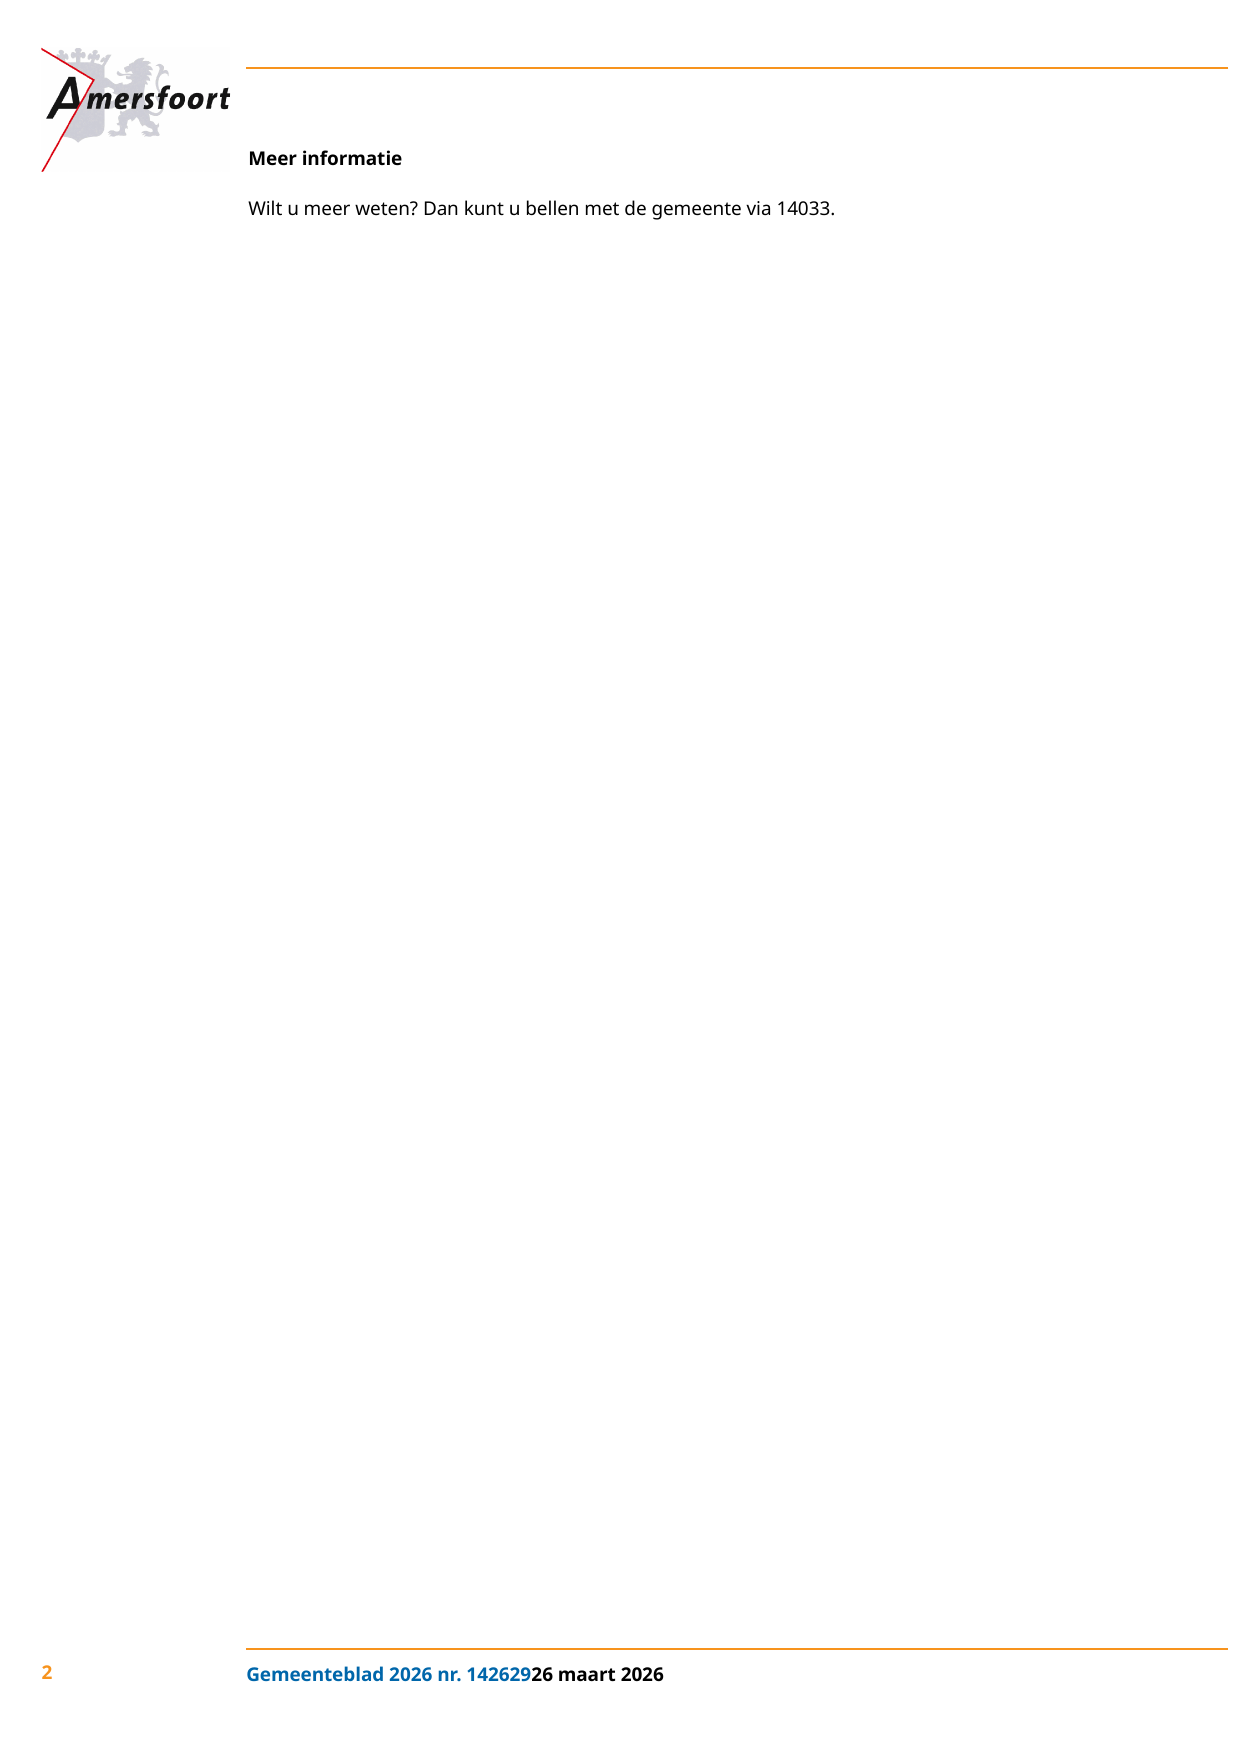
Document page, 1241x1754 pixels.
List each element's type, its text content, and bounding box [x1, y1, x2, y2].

picture [41, 47, 231, 172]
text Meer informatie [248, 145, 1152, 171]
text Wilt u meer weten? Dan kunt u bellen met de gemeente via 14033. [248, 196, 1152, 221]
